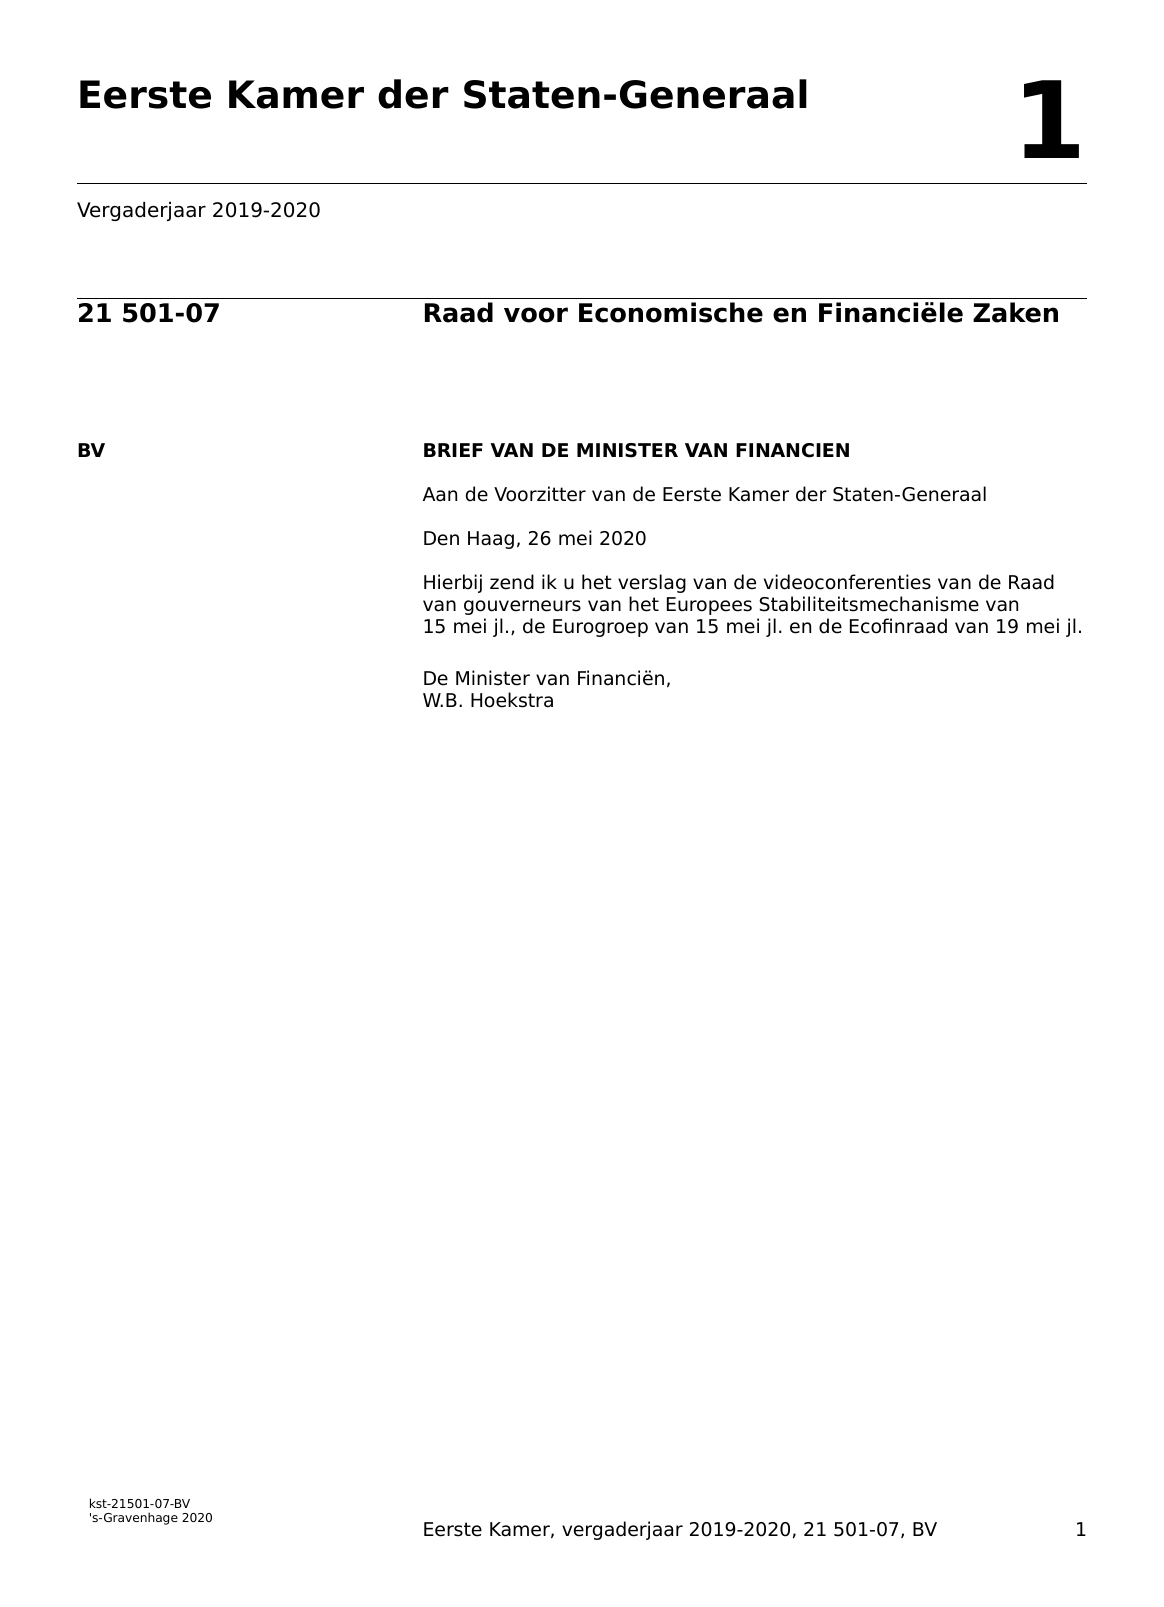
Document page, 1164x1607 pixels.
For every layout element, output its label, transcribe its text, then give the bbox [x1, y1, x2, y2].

text kst-21501-07-BV [88, 1497, 323, 1511]
text Den Haag, 26 mei 2020 [422, 528, 1087, 550]
subtitle BV BRIEF VAN DE MINISTER VAN FINANCIEN [77, 440, 1087, 462]
text 's-Gravenhage 2020 [88, 1511, 323, 1525]
text Aan de Voorzitter van de Eerste Kamer der Staten-Generaal [422, 484, 1087, 506]
table_header Eerste Kamer der Staten-Generaal [77, 59, 886, 183]
text De Minister van Financiën, W.B. Hoekstra [422, 668, 1087, 712]
table_cell Vergaderjaar 2019-2020 [77, 184, 1087, 298]
subtitle 21 501-07 Raad voor Economische en Financiële Zaken [77, 299, 1087, 329]
table_header 1 [886, 59, 1087, 183]
text Hierbij zend ik u het verslag van de videoconferenties van de Raad van gouverneurs van het Europees Stabiliteitsmechanisme van 15 mei jl., de Eurogroep van 15 mei jl. en de Ecofinraad van 19 mei jl. [422, 572, 1087, 638]
